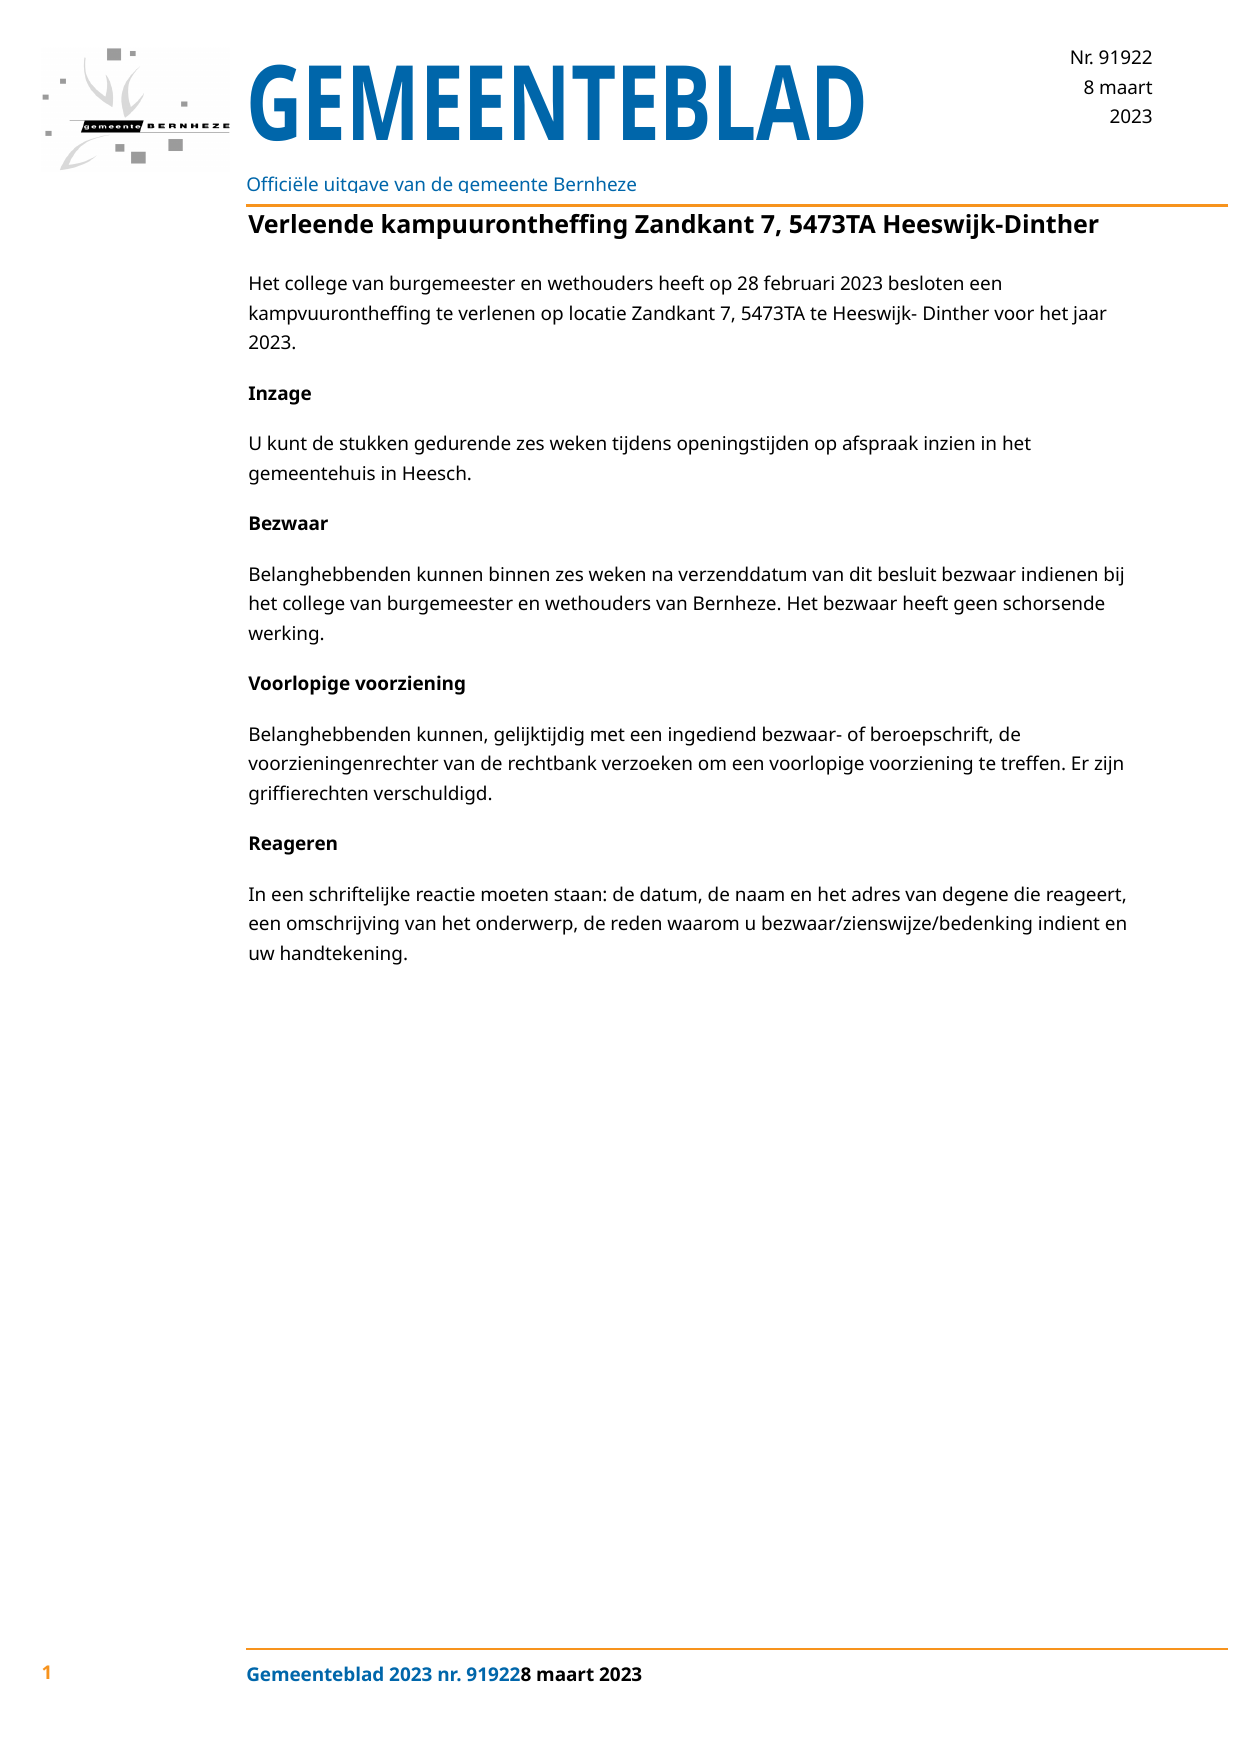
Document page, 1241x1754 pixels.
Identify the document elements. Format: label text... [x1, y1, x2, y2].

text Belanghebbenden kunnen, gelijktijdig met een ingediend bezwaar- of beroepschrift, de voorzieningenrechter van de rechtbank verzoeken om een voorlopige voorziening te treffen. Er zijn griffierechten verschuldigd. [248, 721, 1152, 806]
text Het college van burgemeester en wethouders heeft op 28 februari 2023 besloten een kampvuurontheffing te verlenen op locatie Zandkant 7, 5473TA te Heeswijk- Dinther voor het jaar 2023. [248, 270, 1152, 355]
text Voorlopige voorziening [248, 670, 1152, 696]
text Belanghebbenden kunnen binnen zes weken na verzenddatum van dit besluit bezwaar indienen bij het college van burgemeester en wethouders van Bernheze. Het bezwaar heeft geen schorsende werking. [248, 561, 1152, 646]
text Inzage [248, 380, 1152, 406]
picture [41, 47, 231, 172]
text Bezwaar [248, 510, 1152, 536]
text U kunt de stukken gedurende zes weken tijdens openingstijden op afspraak inzien in het gemeentehuis in Heesch. [248, 430, 1152, 486]
text Verleende kampuurontheffing Zandkant 7, 5473TA Heeswijk-Dinther [248, 207, 1152, 241]
text In een schriftelijke reactie moeten staan: de datum, de naam en het adres van degene die reageert, een omschrijving van het onderwerp, de reden waarom u bezwaar/zienswijze/bedenking indient en uw handtekening. [248, 881, 1152, 966]
text Reageren [248, 830, 1152, 856]
